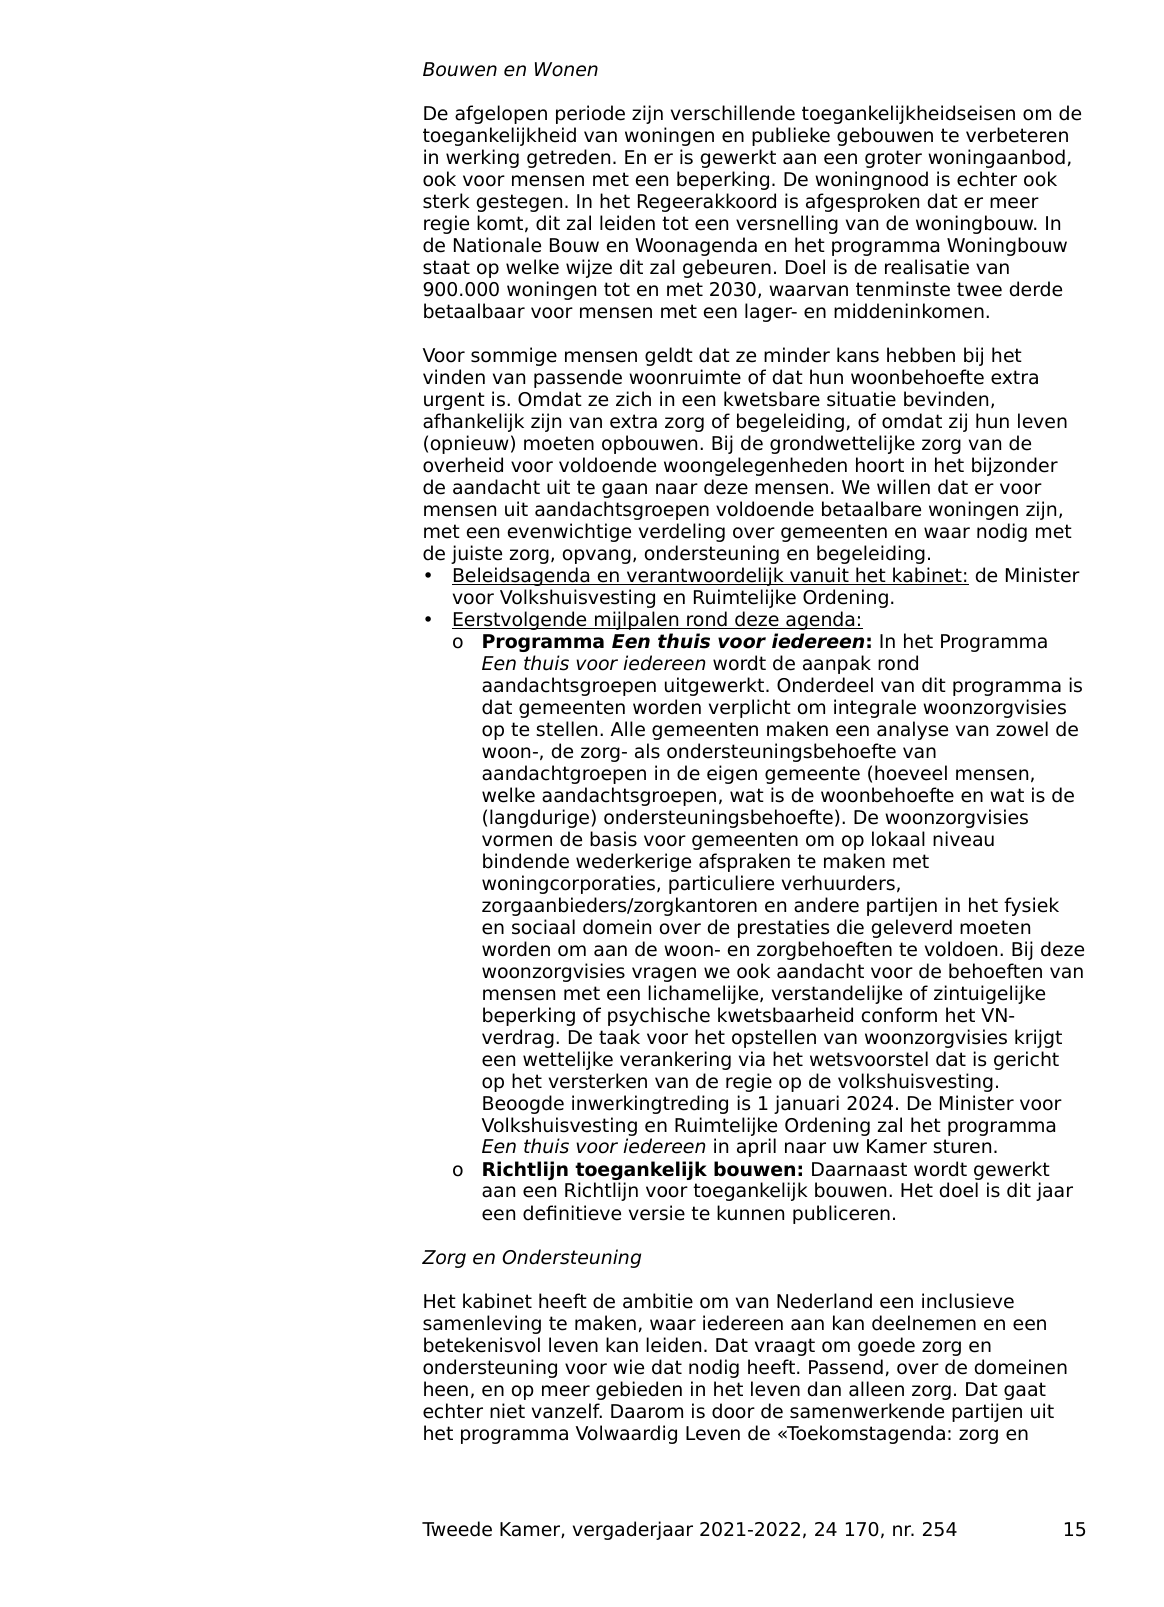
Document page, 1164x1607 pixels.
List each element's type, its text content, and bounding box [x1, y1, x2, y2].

subtitle Zorg en Ondersteuning [422, 1247, 1087, 1268]
text • Eerstvolgende mijlpalen rond deze agenda: [422, 609, 1087, 631]
text o Richtlijn toegankelijk bouwen: Daarnaast wordt gewerkt aan een Richtlijn voor toegankelijk bouwen. Het doel is dit jaar een definitieve versie te kunnen publiceren. [452, 1158, 1087, 1224]
subtitle Bouwen en Wonen [422, 59, 1087, 81]
text Het kabinet heeft de ambitie om van Nederland een inclusieve samenleving te maken, waar iedereen aan kan deelnemen en een betekenisvol leven kan leiden. Dat vraagt om goede zorg en ondersteuning voor wie dat nodig heeft. Passend, over de domeinen heen, en op meer gebieden in het leven dan alleen zorg. Dat gaat echter niet vanzelf. Daarom is door de samenwerkende partijen uit het programma Volwaardig Leven de «Toekomstagenda: zorg en [422, 1291, 1087, 1444]
text De afgelopen periode zijn verschillende toegankelijkheidseisen om de toegankelijkheid van woningen en publieke gebouwen te verbeteren in werking getreden. En er is gewerkt aan een groter woningaanbod, ook voor mensen met een beperking. De woningnood is echter ook sterk gestegen. In het Regeerakkoord is afgesproken dat er meer regie komt, dit zal leiden tot een versnelling van de woningbouw. In de Nationale Bouw en Woonagenda en het programma Woningbouw staat op welke wijze dit zal gebeuren. Doel is de realisatie van 900.000 woningen tot en met 2030, waarvan tenminste twee derde betaalbaar voor mensen met een lager- en middeninkomen. [422, 103, 1087, 323]
text o Programma Een thuis voor iedereen: In het Programma Een thuis voor iedereen wordt de aanpak rond aandachtsgroepen uitgewerkt. Onderdeel van dit programma is dat gemeenten worden verplicht om integrale woonzorgvisies op te stellen. Alle gemeenten maken een analyse van zowel de woon-, de zorg- als ondersteuningsbehoefte van aandachtgroepen in de eigen gemeente (hoeveel mensen, welke aandachtsgroepen, wat is de woonbehoefte en wat is de (langdurige) ondersteuningsbehoefte). De woonzorgvisies vormen de basis voor gemeenten om op lokaal niveau bindende wederkerige afspraken te maken met woningcorporaties, particuliere verhuurders, zorgaanbieders/zorgkantoren en andere partijen in het fysiek en sociaal domein over de prestaties die geleverd moeten worden om aan de woon- en zorgbehoeften te voldoen. Bij deze woonzorgvisies vragen we ook aandacht voor de behoeften van mensen met een lichamelijke, verstandelijke of zintuigelijke beperking of psychische kwetsbaarheid conform het VN-verdrag. De taak voor het opstellen van woonzorgvisies krijgt een wettelijke verankering via het wetsvoorstel dat is gericht op het versterken van de regie op de volkshuisvesting. Beoogde inwerkingtreding is 1 januari 2024. De Minister voor Volkshuisvesting en Ruimtelijke Ordening zal het programma Een thuis voor iedereen in april naar uw Kamer sturen. [452, 631, 1087, 1158]
text Voor sommige mensen geldt dat ze minder kans hebben bij het vinden van passende woonruimte of dat hun woonbehoefte extra urgent is. Omdat ze zich in een kwetsbare situatie bevinden, afhankelijk zijn van extra zorg of begeleiding, of omdat zij hun leven (opnieuw) moeten opbouwen. Bij de grondwettelijke zorg van de overheid voor voldoende woongelegenheden hoort in het bijzonder de aandacht uit te gaan naar deze mensen. We willen dat er voor mensen uit aandachtsgroepen voldoende betaalbare woningen zijn, met een evenwichtige verdeling over gemeenten en waar nodig met de juiste zorg, opvang, ondersteuning en begeleiding. [422, 345, 1087, 565]
text • Beleidsagenda en verantwoordelijk vanuit het kabinet: de Minister voor Volkshuisvesting en Ruimtelijke Ordening. [422, 565, 1087, 609]
